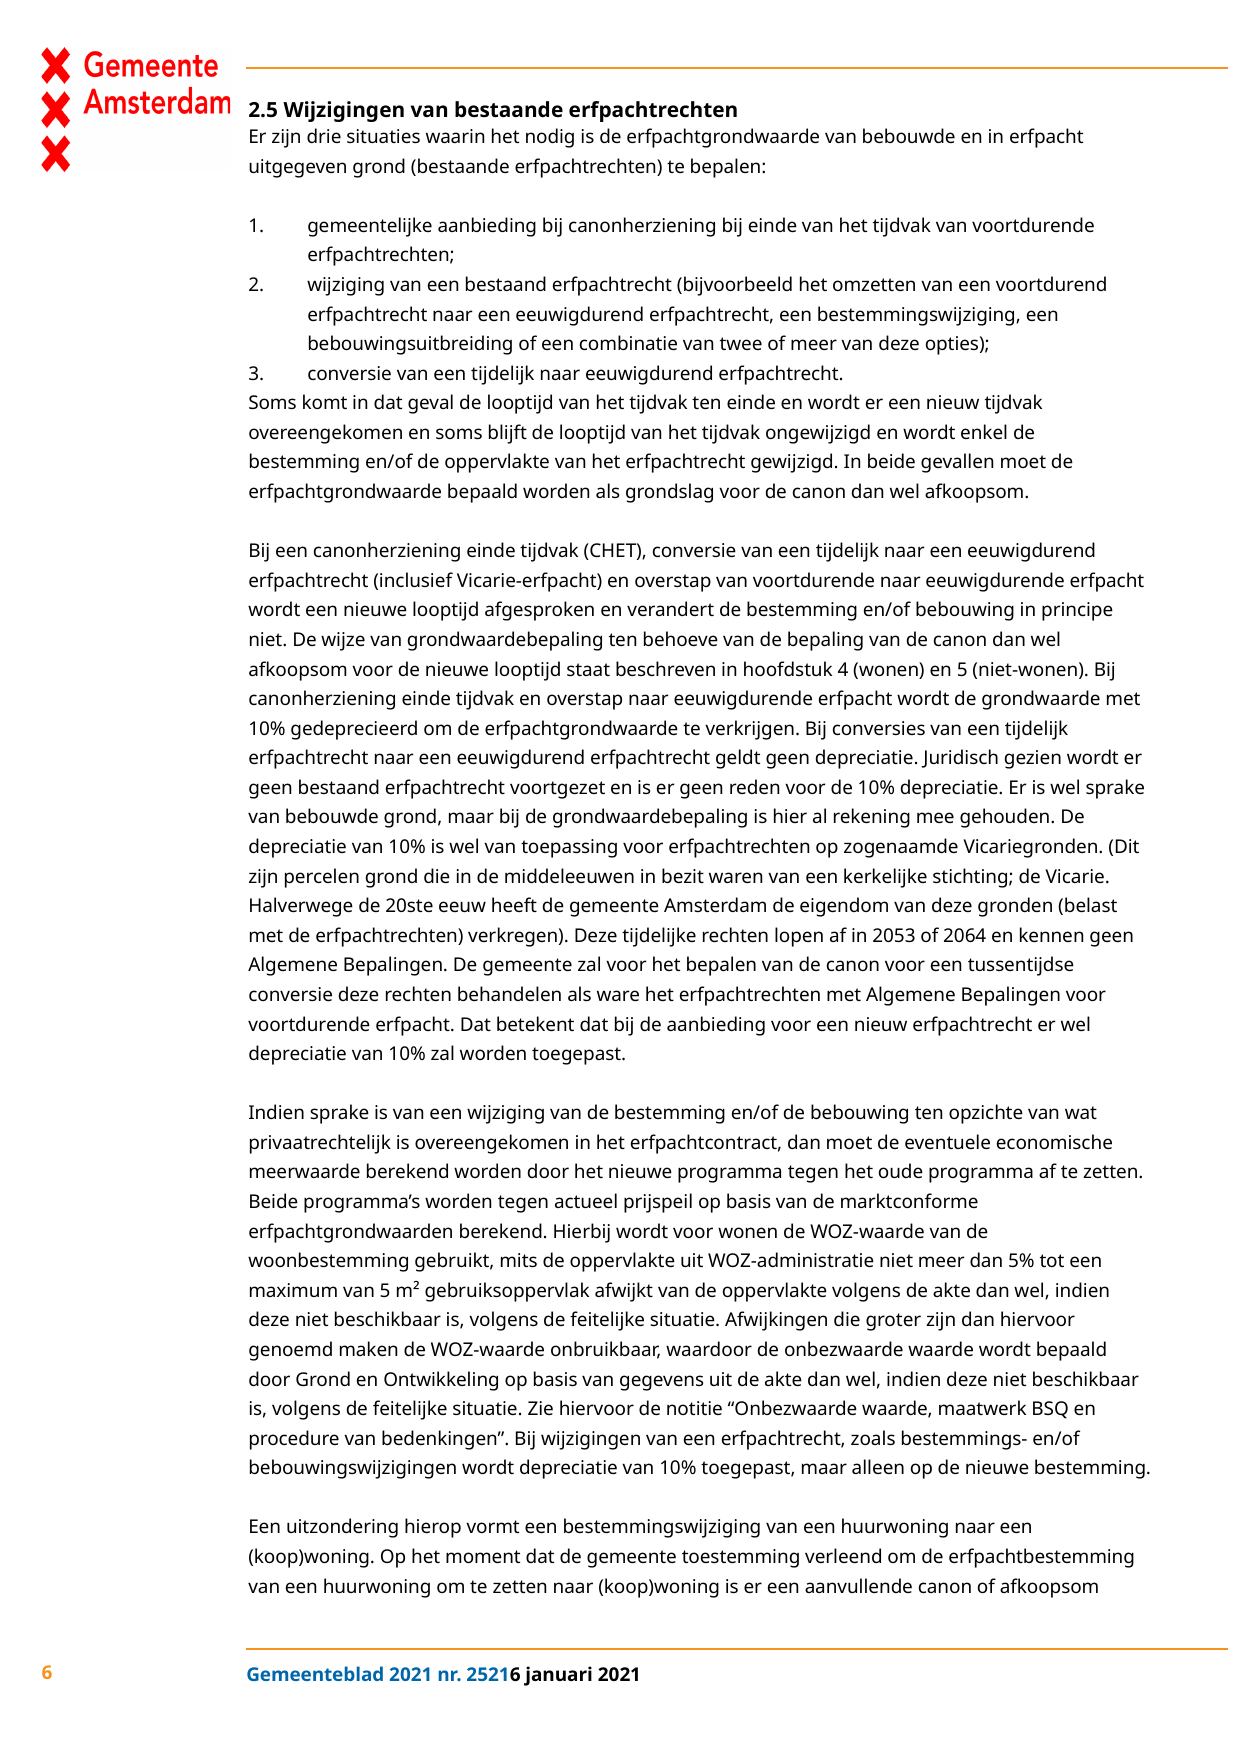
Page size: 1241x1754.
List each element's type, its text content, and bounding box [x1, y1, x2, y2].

text Indien sprake is van een wijziging van de bestemming en/of de bebouwing ten opzichte van wat privaatrechtelijk is overeengekomen in het erfpachtcontract, dan moet de eventuele economische meerwaarde berekend worden door het nieuwe programma tegen het oude programma af te zetten. Beide programma’s worden tegen actueel prijspeil op basis van de marktconforme erfpachtgrondwaarden berekend. Hierbij wordt voor wonen de WOZ-waarde van de woonbestemming gebruikt, mits de oppervlakte uit WOZ-administratie niet meer dan 5% tot een maximum van 5 m² gebruiksoppervlak afwijkt van de oppervlakte volgens de akte dan wel, indien deze niet beschikbaar is, volgens de feitelijke situatie. Afwijkingen die groter zijn dan hiervoor genoemd maken de WOZ-waarde onbruikbaar, waardoor de onbezwaarde waarde wordt bepaald door Grond en Ontwikkeling op basis van gegevens uit de akte dan wel, indien deze niet beschikbaar is, volgens de feitelijke situatie. Zie hiervoor de notitie “Onbezwaarde waarde, maatwerk BSQ en procedure van bedenkingen”. Bij wijzigingen van een erfpachtrecht, zoals bestemmings- en/of bebouwingswijzigingen wordt depreciatie van 10% toegepast, maar alleen op de nieuwe bestemming. [248, 1099, 1152, 1480]
picture [41, 47, 231, 172]
text Een uitzondering hierop vormt een bestemmingswijziging van een huurwoning naar een (koop)woning. Op het moment dat de gemeente toestemming verleend om de erfpachtbestemming van een huurwoning om te zetten naar (koop)woning is er een aanvullende canon of afkoopsom [248, 1514, 1152, 1598]
text Soms komt in dat geval de looptijd van het tijdvak ten einde en wordt er een nieuw tijdvak overeengekomen en soms blijft de looptijd van het tijdvak ongewijzigd en wordt enkel de bestemming en/of de oppervlakte van het erfpachtrecht gewijzigd. In beide gevallen moet de erfpachtgrondwaarde bepaald worden als grondslag voor de canon dan wel afkoopsom. [248, 389, 1152, 504]
list wijziging van een bestaand erfpachtrecht (bijvoorbeeld het omzetten van een voortdurend erfpachtrecht naar een eeuwigdurend erfpachtrecht, een bestemmingswijziging, een bebouwingsuitbreiding of een combinatie van twee of meer van deze opties); [248, 271, 1152, 356]
list conversie van een tijdelijk naar eeuwigdurend erfpachtrecht. [248, 360, 1152, 386]
text Er zijn drie situaties waarin het nodig is de erfpachtgrondwaarde van bebouwde en in erfpacht uitgegeven grond (bestaande erfpachtrechten) te bepalen: [248, 123, 1152, 178]
text 2.5 Wijzigingen van bestaande erfpachtrechten [248, 95, 1152, 123]
text Bij een canonherziening einde tijdvak (CHET), conversie van een tijdelijk naar een eeuwigdurend erfpachtrecht (inclusief Vicarie-erfpacht) en overstap van voortdurende naar eeuwigdurende erfpacht wordt een nieuwe looptijd afgesproken en verandert de bestemming en/of bebouwing in principe niet. De wijze van grondwaardebepaling ten behoeve van de bepaling van de canon dan wel afkoopsom voor de nieuwe looptijd staat beschreven in hoofdstuk 4 (wonen) en 5 (niet-wonen). Bij canonherziening einde tijdvak en overstap naar eeuwigdurende erfpacht wordt de grondwaarde met 10% gedeprecieerd om de erfpachtgrondwaarde te verkrijgen. Bij conversies van een tijdelijk erfpachtrecht naar een eeuwigdurend erfpachtrecht geldt geen depreciatie. Juridisch gezien wordt er geen bestaand erfpachtrecht voortgezet en is er geen reden voor de 10% depreciatie. Er is wel sprake van bebouwde grond, maar bij de grondwaardebepaling is hier al rekening mee gehouden. De depreciatie van 10% is wel van toepassing voor erfpachtrechten op zogenaamde Vicariegronden. (Dit zijn percelen grond die in de middeleeuwen in bezit waren van een kerkelijke stichting; de Vicarie. Halverwege de 20ste eeuw heeft de gemeente Amsterdam de eigendom van deze gronden (belast met de erfpachtrechten) verkregen). Deze tijdelijke rechten lopen af in 2053 of 2064 en kennen geen Algemene Bepalingen. De gemeente zal voor het bepalen van de canon voor een tussentijdse conversie deze rechten behandelen als ware het erfpachtrechten met Algemene Bepalingen voor voortdurende erfpacht. Dat betekent dat bij de aanbieding voor een nieuw erfpachtrecht er wel depreciatie van 10% zal worden toegepast. [248, 537, 1152, 1066]
list gemeentelijke aanbieding bij canonherziening bij einde van het tijdvak van voortdurende erfpachtrechten; [248, 212, 1152, 267]
